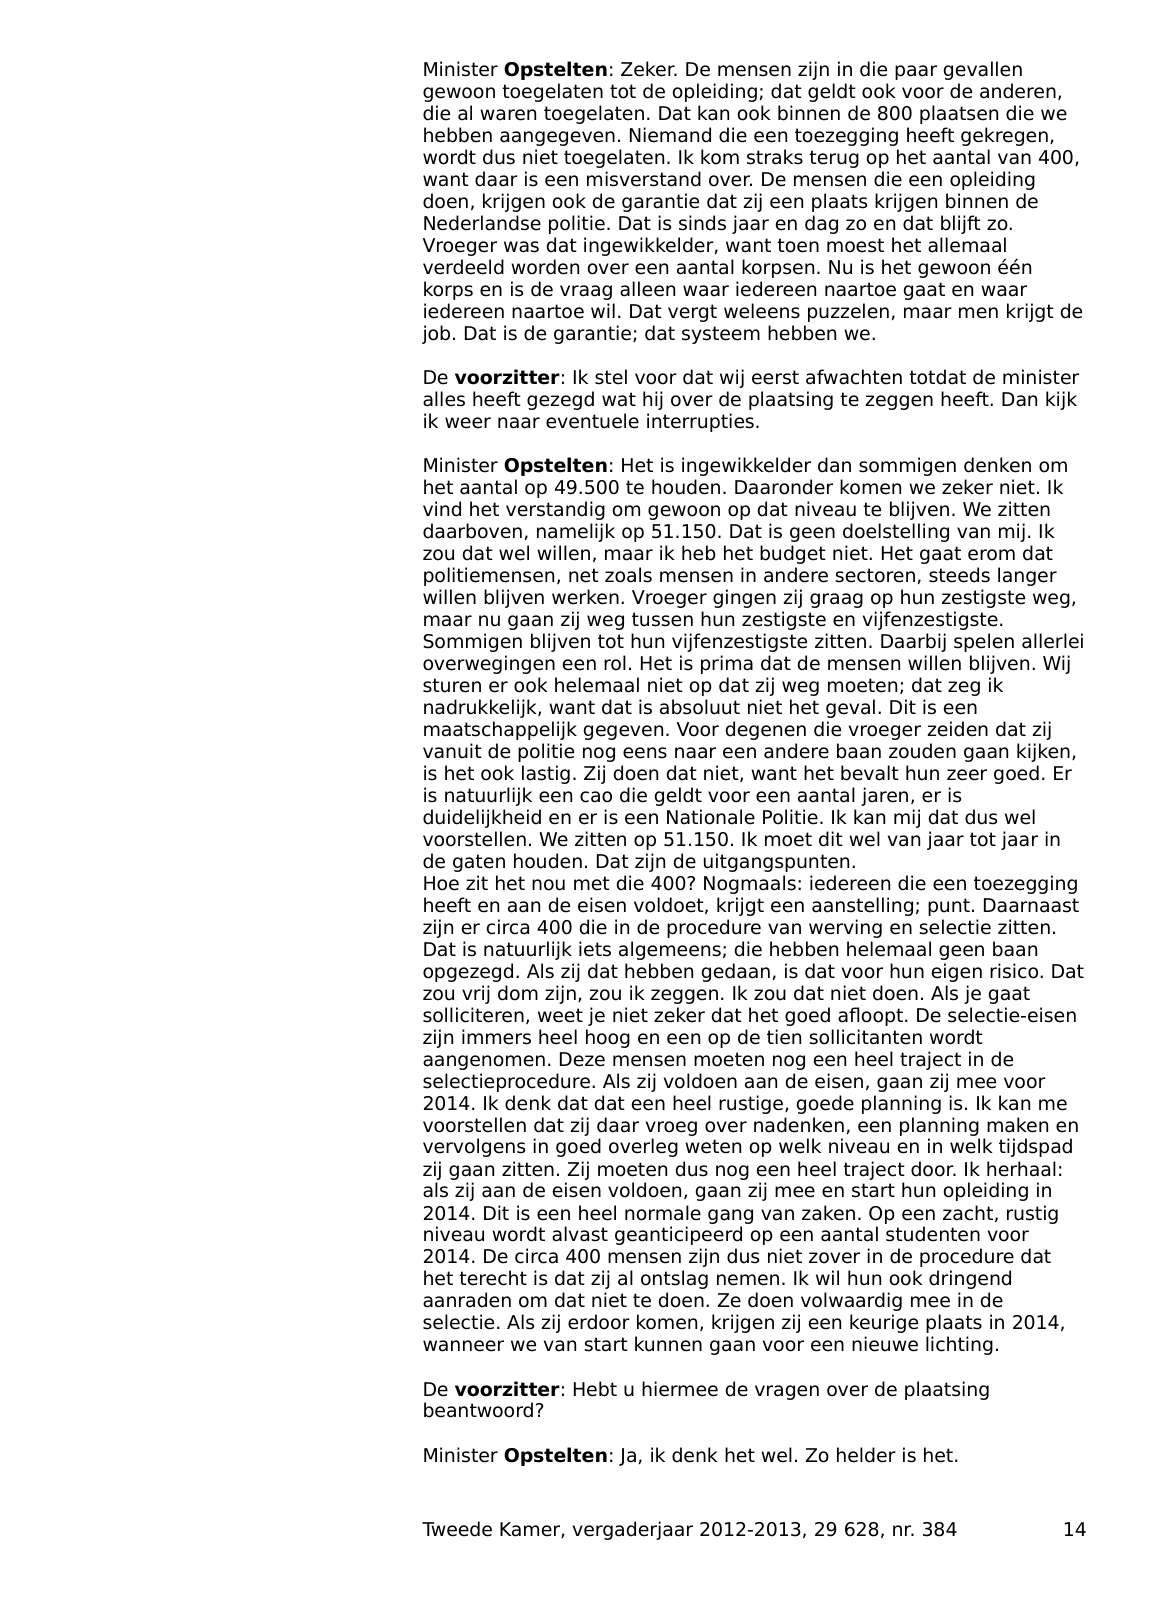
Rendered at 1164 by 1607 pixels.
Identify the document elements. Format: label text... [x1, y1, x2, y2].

text Hoe zit het nou met die 400? Nogmaals: iedereen die een toezegging heeft en aan de eisen voldoet, krijgt een aanstelling; punt. Daarnaast zijn er circa 400 die in de procedure van werving en selectie zitten. Dat is natuurlijk iets algemeens; die hebben helemaal geen baan opgezegd. Als zij dat hebben gedaan, is dat voor hun eigen risico. Dat zou vrij dom zijn, zou ik zeggen. Ik zou dat niet doen. Als je gaat solliciteren, weet je niet zeker dat het goed afloopt. De selectie-eisen zijn immers heel hoog en een op de tien sollicitanten wordt aangenomen. Deze mensen moeten nog een heel traject in de selectieprocedure. Als zij voldoen aan de eisen, gaan zij mee voor 2014. Ik denk dat dat een heel rustige, goede planning is. Ik kan me voorstellen dat zij daar vroeg over nadenken, een planning maken en vervolgens in goed overleg weten op welk niveau en in welk tijdspad zij gaan zitten. Zij moeten dus nog een heel traject door. Ik herhaal: als zij aan de eisen voldoen, gaan zij mee en start hun opleiding in 2014. Dit is een heel normale gang van zaken. Op een zacht, rustig niveau wordt alvast geanticipeerd op een aantal studenten voor 2014. De circa 400 mensen zijn dus niet zover in de procedure dat het terecht is dat zij al ontslag nemen. Ik wil hun ook dringend aanraden om dat niet te doen. Ze doen volwaardig mee in de selectie. Als zij erdoor komen, krijgen zij een keurige plaats in 2014, wanneer we van start kunnen gaan voor een nieuwe lichting. [422, 873, 1087, 1356]
text De voorzitter: Hebt u hiermee de vragen over de plaatsing beantwoord? [422, 1378, 1087, 1422]
text Minister Opstelten: Zeker. De mensen zijn in die paar gevallen gewoon toegelaten tot de opleiding; dat geldt ook voor de anderen, die al waren toegelaten. Dat kan ook binnen de 800 plaatsen die we hebben aangegeven. Niemand die een toezegging heeft gekregen, wordt dus niet toegelaten. Ik kom straks terug op het aantal van 400, want daar is een misverstand over. De mensen die een opleiding doen, krijgen ook de garantie dat zij een plaats krijgen binnen de Nederlandse politie. Dat is sinds jaar en dag zo en dat blijft zo. Vroeger was dat ingewikkelder, want toen moest het allemaal verdeeld worden over een aantal korpsen. Nu is het gewoon één korps en is de vraag alleen waar iedereen naartoe gaat en waar iedereen naartoe wil. Dat vergt weleens puzzelen, maar men krijgt de job. Dat is de garantie; dat systeem hebben we. [422, 59, 1087, 345]
text Minister Opstelten: Ja, ik denk het wel. Zo helder is het. [422, 1444, 1087, 1467]
text Minister Opstelten: Het is ingewikkelder dan sommigen denken om het aantal op 49.500 te houden. Daaronder komen we zeker niet. Ik vind het verstandig om gewoon op dat niveau te blijven. We zitten daarboven, namelijk op 51.150. Dat is geen doelstelling van mij. Ik zou dat wel willen, maar ik heb het budget niet. Het gaat erom dat politiemensen, net zoals mensen in andere sectoren, steeds langer willen blijven werken. Vroeger gingen zij graag op hun zestigste weg, maar nu gaan zij weg tussen hun zestigste en vijfenzestigste. Sommigen blijven tot hun vijfenzestigste zitten. Daarbij spelen allerlei overwegingen een rol. Het is prima dat de mensen willen blijven. Wij sturen er ook helemaal niet op dat zij weg moeten; dat zeg ik nadrukkelijk, want dat is absoluut niet het geval. Dit is een maatschappelijk gegeven. Voor degenen die vroeger zeiden dat zij vanuit de politie nog eens naar een andere baan zouden gaan kijken, is het ook lastig. Zij doen dat niet, want het bevalt hun zeer goed. Er is natuurlijk een cao die geldt voor een aantal jaren, er is duidelijkheid en er is een Nationale Politie. Ik kan mij dat dus wel voorstellen. We zitten op 51.150. Ik moet dit wel van jaar tot jaar in de gaten houden. Dat zijn de uitgangspunten. [422, 455, 1087, 873]
text De voorzitter: Ik stel voor dat wij eerst afwachten totdat de minister alles heeft gezegd wat hij over de plaatsing te zeggen heeft. Dan kijk ik weer naar eventuele interrupties. [422, 367, 1087, 433]
